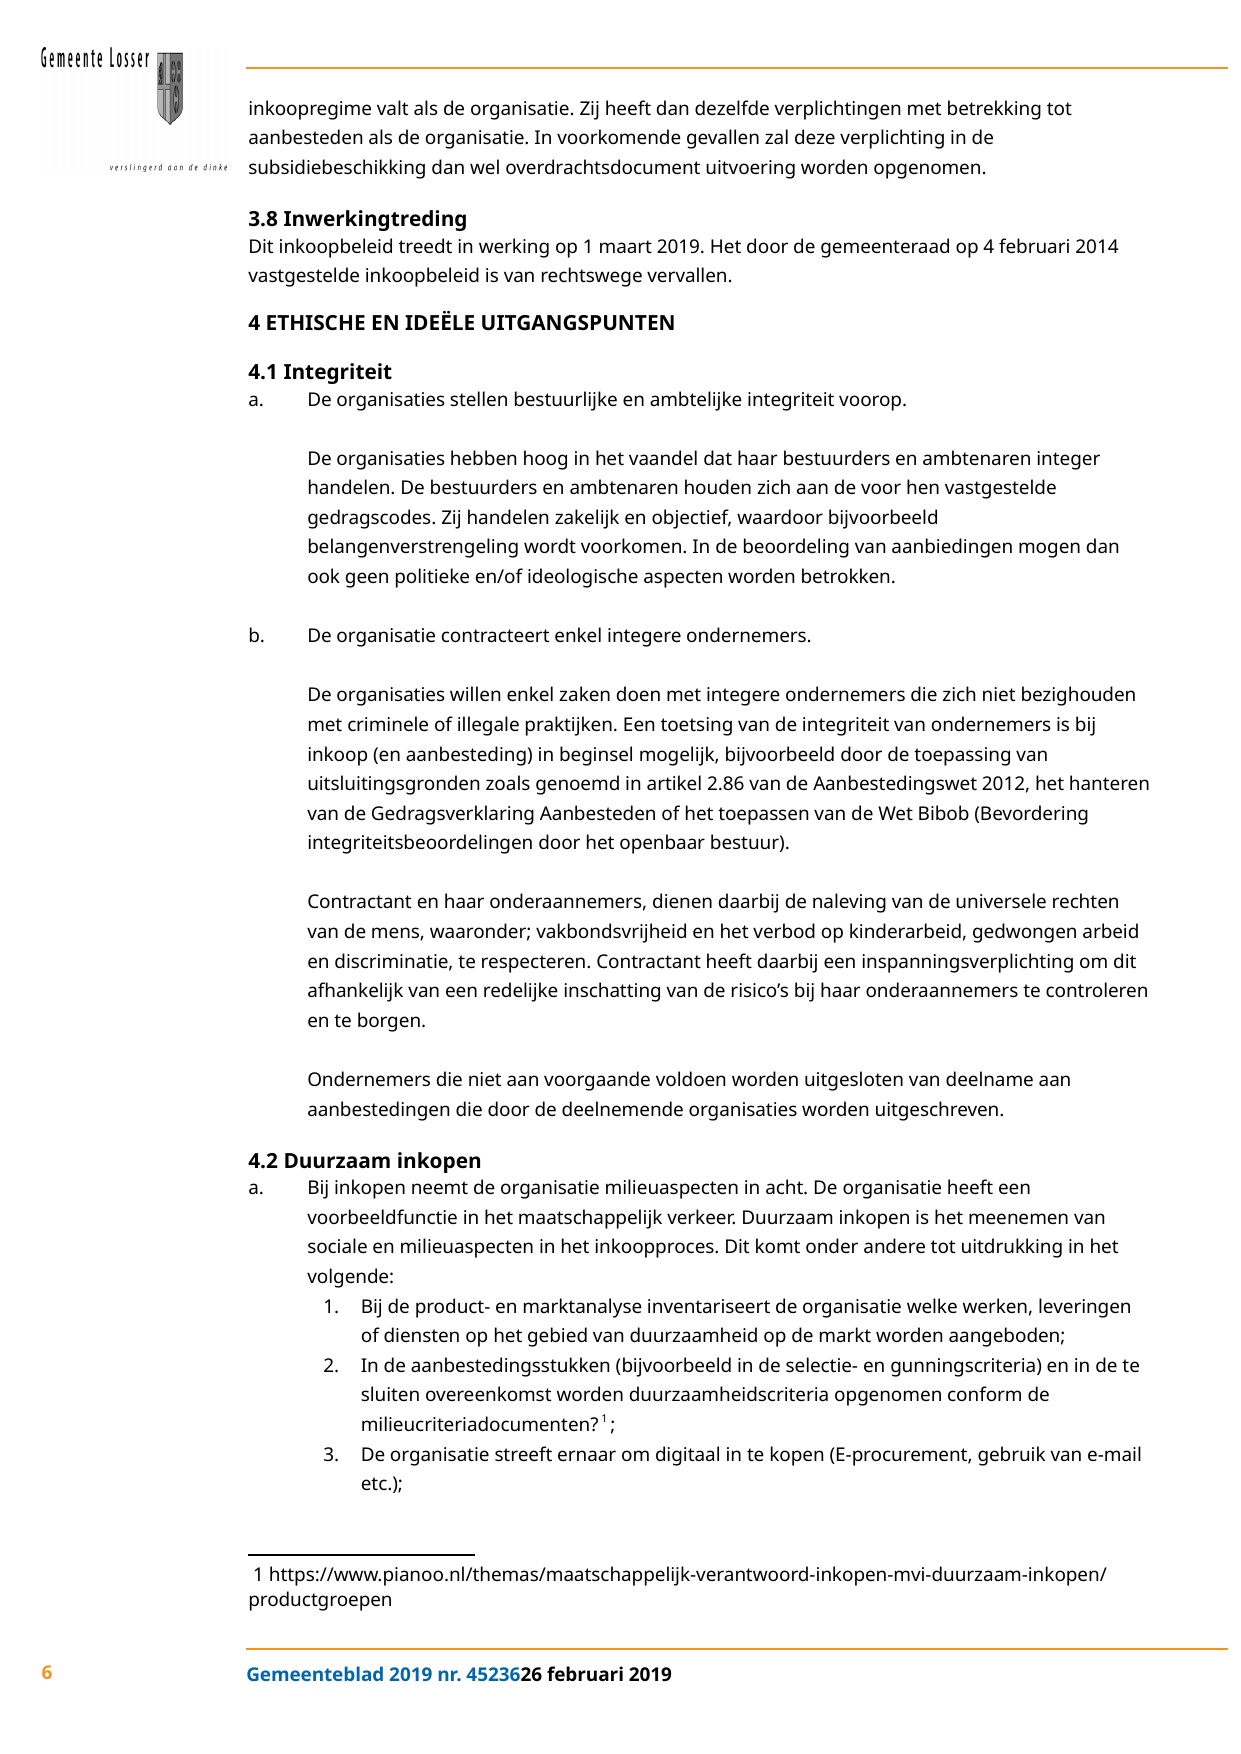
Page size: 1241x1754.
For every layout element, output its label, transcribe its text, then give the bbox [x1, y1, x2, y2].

list De organisaties stellen bestuurlijke en ambtelijke integriteit voorop. [248, 386, 1152, 411]
text inkoopregime valt als de organisatie. Zij heeft dan dezelfde verplichtingen met betrekking tot aanbesteden als de organisatie. In voorkomende gevallen zal deze verplichting in de subsidiebeschikking dan wel overdrachtsdocument uitvoering worden opgenomen. [248, 95, 1152, 180]
list De organisaties willen enkel zaken doen met integere ondernemers die zich niet bezighouden met criminele of illegale praktijken. Een toetsing van de integriteit van ondernemers is bij inkoop (en aanbesteding) in beginsel mogelijk, bijvoorbeeld door de toepassing van uitsluitingsgronden zoals genoemd in artikel 2.86 van de Aanbestedingswet 2012, het hanteren van de Gedragsverklaring Aanbesteden of het toepassen van de Wet Bibob (Bevordering integriteitsbeoordelingen door het openbaar bestuur). [248, 682, 1152, 855]
picture [41, 47, 231, 172]
list Bij de product- en marktanalyse inventariseert de organisatie welke werken, leveringen of diensten op het gebied van duurzaamheid op de markt worden aangeboden; [323, 1293, 1152, 1348]
list https://www.pianoo.nl/themas/maatschappelijk-verantwoord-inkopen-mvi-duurzaam-inkopen/productgroepen [248, 1561, 1152, 1612]
list Ondernemers die niet aan voorgaande voldoen worden uitgesloten van deelname aan aanbestedingen die door de deelnemende organisaties worden uitgeschreven. [248, 1066, 1152, 1121]
list De organisatie streeft ernaar om digitaal in te kopen (E-procurement, gebruik van e-mail etc.); [323, 1441, 1152, 1496]
list In de aanbestedingsstukken (bijvoorbeeld in de selectie- en gunningscriteria) en in de te sluiten overeenkomst worden duurzaamheidscriteria opgenomen conform de milieucriteriadocumenten?; [323, 1352, 1152, 1437]
text 4.1 Integriteit [248, 357, 1152, 386]
list Bij inkopen neemt de organisatie milieuaspecten in acht. De organisatie heeft een voorbeeldfunctie in het maatschappelijk verkeer. Duurzaam inkopen is het meenemen van sociale en milieuaspecten in het inkoopproces. Dit komt onder andere tot uitdrukking in het volgende: [248, 1174, 1152, 1289]
list De organisatie contracteert enkel integere ondernemers. [248, 622, 1152, 648]
text 3.8 Inwerkingtreding [248, 204, 1152, 233]
text 4 ETHISCHE EN IDEËLE UITGANGSPUNTEN [248, 308, 1152, 336]
list De organisaties hebben hoog in het vaandel dat haar bestuurders en ambtenaren integer handelen. De bestuurders en ambtenaren houden zich aan de voor hen vastgestelde gedragscodes. Zij handelen zakelijk en objectief, waardoor bijvoorbeeld belangenverstrengeling wordt voorkomen. In de beoordeling van aanbiedingen mogen dan ook geen politieke en/of ideologische aspecten worden betrokken. [248, 445, 1152, 589]
text Dit inkoopbeleid treedt in werking op 1 maart 2019. Het door de gemeenteraad op 4 februari 2014 vastgestelde inkoopbeleid is van rechtswege vervallen. [248, 233, 1152, 288]
text 4.2 Duurzaam inkopen [248, 1146, 1152, 1174]
list Contractant en haar onderaannemers, dienen daarbij de naleving van de universele rechten van de mens, waaronder; vakbondsvrijheid en het verbod op kinderarbeid, gedwongen arbeid en discriminatie, te respecteren. Contractant heeft daarbij een inspanningsverplichting om dit afhankelijk van een redelijke inschatting van de risico’s bij haar onderaannemers te controleren en te borgen. [248, 889, 1152, 1033]
